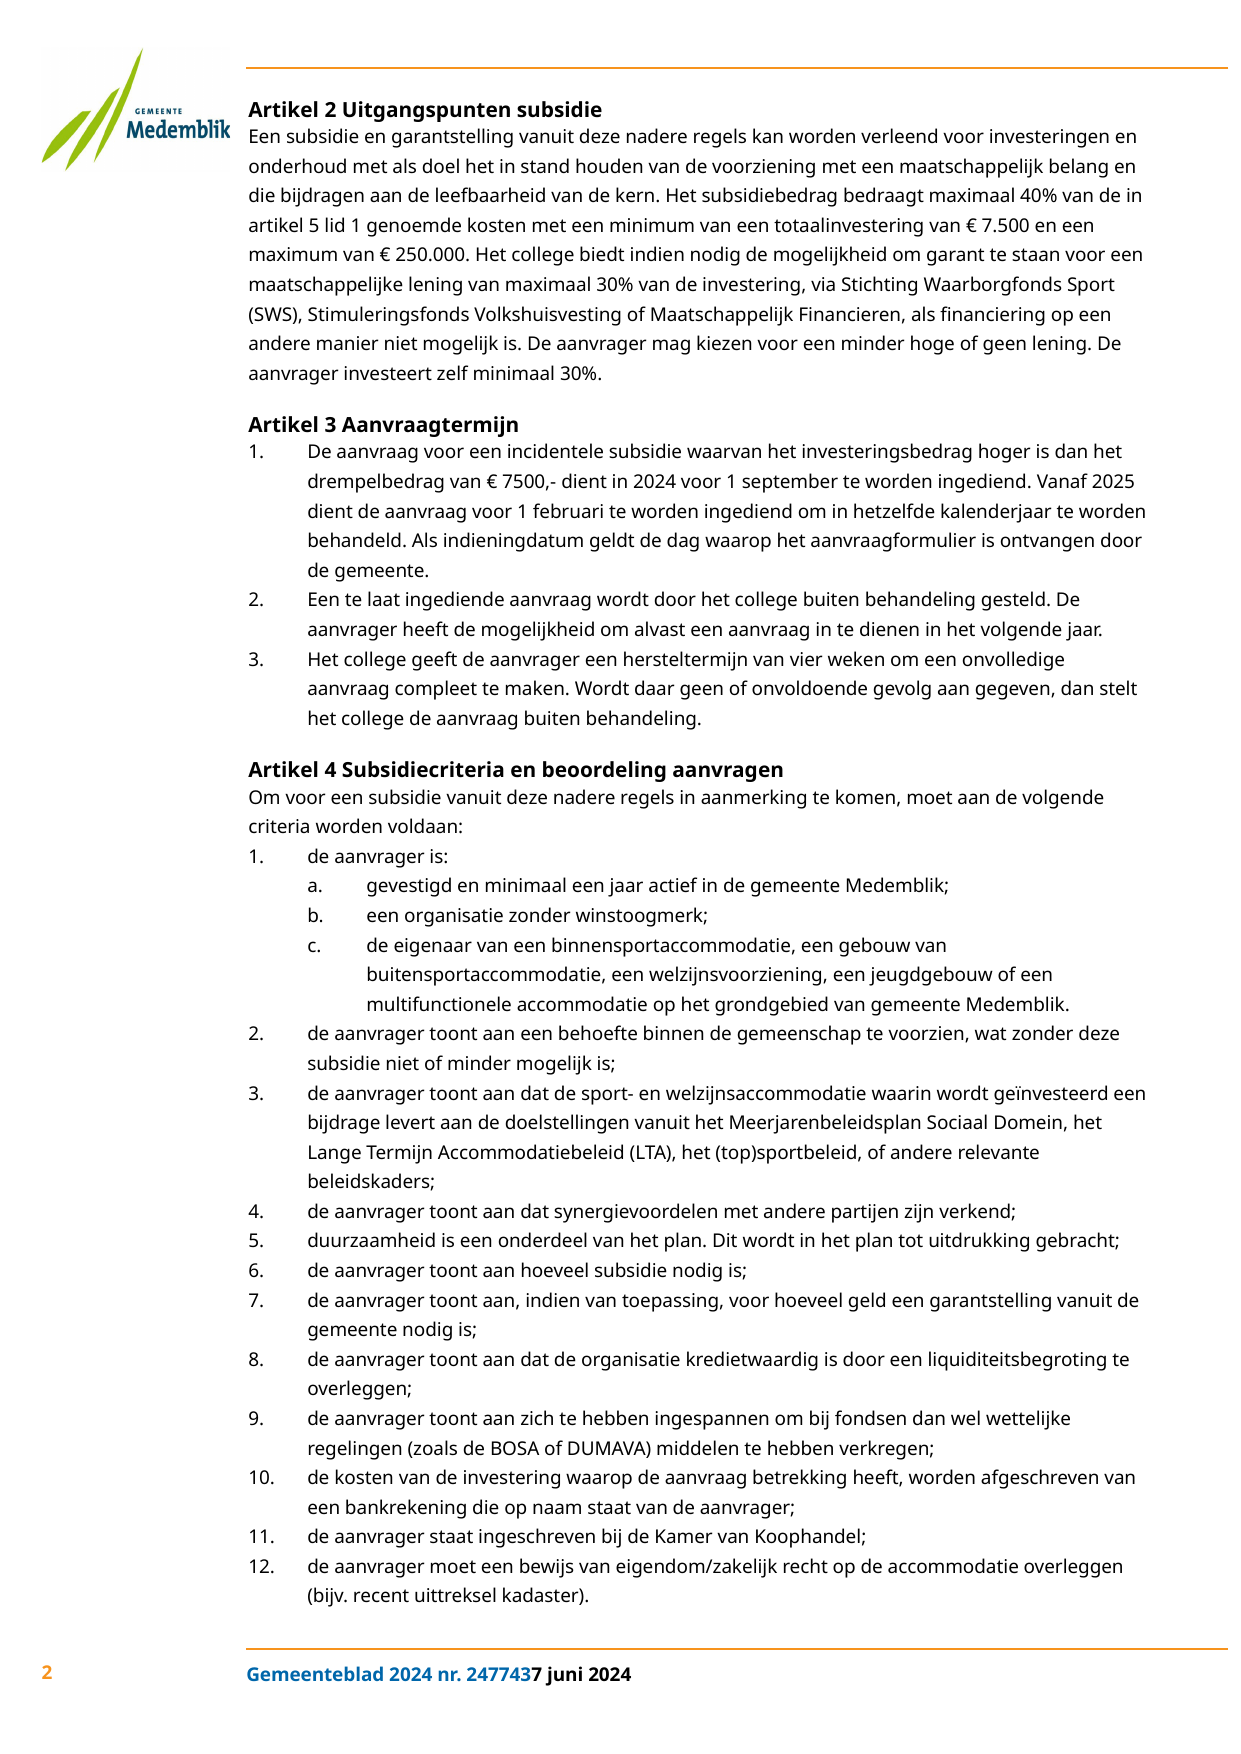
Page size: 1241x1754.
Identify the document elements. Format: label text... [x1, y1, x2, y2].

list de aanvrager toont aan dat de organisatie kredietwaardig is door een liquiditeitsbegroting te overleggen; [248, 1346, 1152, 1401]
list de aanvrager toont aan dat synergievoordelen met andere partijen zijn verkend; [248, 1198, 1152, 1224]
list Het college geeft de aanvrager een hersteltermijn van vier weken om een onvolledige aanvraag compleet te maken. Wordt daar geen of onvoldoende gevolg aan gegeven, dan stelt het college de aanvraag buiten behandeling. [248, 646, 1152, 731]
list de aanvrager toont aan, indien van toepassing, voor hoeveel geld een garantstelling vanuit de gemeente nodig is; [248, 1287, 1152, 1342]
list de aanvrager is: [248, 843, 1152, 869]
list de aanvrager toont aan zich te hebben ingespannen om bij fondsen dan wel wettelijke regelingen (zoals de BOSA of DUMAVA) middelen te hebben verkregen; [248, 1405, 1152, 1460]
text Artikel 3 Aanvraagtermijn [248, 410, 1152, 439]
list De aanvraag voor een incidentele subsidie waarvan het investeringsbedrag hoger is dan het drempelbedrag van € 7500,- dient in 2024 voor 1 september te worden ingediend. Vanaf 2025 dient de aanvraag voor 1 februari te worden ingediend om in hetzelfde kalenderjaar te worden behandeld. Als indieningdatum geldt de dag waarop het aanvraagformulier is ontvangen door de gemeente. [248, 439, 1152, 583]
text Artikel 4 Subsidiecriteria en beoordeling aanvragen [248, 755, 1152, 784]
list Een te laat ingediende aanvraag wordt door het college buiten behandeling gesteld. De aanvrager heeft de mogelijkheid om alvast een aanvraag in te dienen in het volgende jaar. [248, 587, 1152, 642]
list de aanvrager toont aan hoeveel subsidie nodig is; [248, 1257, 1152, 1283]
text Om voor een subsidie vanuit deze nadere regels in aanmerking te komen, moet aan de volgende criteria worden voldaan: [248, 784, 1152, 839]
text Een subsidie en garantstelling vanuit deze nadere regels kan worden verleend voor investeringen en onderhoud met als doel het in stand houden van de voorziening met een maatschappelijk belang en die bijdragen aan de leefbaarheid van de kern. Het subsidiebedrag bedraagt maximaal 40% van de in artikel 5 lid 1 genoemde kosten met een minimum van een totaalinvestering van € 7.500 en een maximum van € 250.000. Het college biedt indien nodig de mogelijkheid om garant te staan voor een maatschappelijke lening van maximaal 30% van de investering, via Stichting Waarborgfonds Sport (SWS), Stimuleringsfonds Volkshuisvesting of Maatschappelijk Financieren, als financiering op een andere manier niet mogelijk is. De aanvrager mag kiezen voor een minder hoge of geen lening. De aanvrager investeert zelf minimaal 30%. [248, 123, 1152, 386]
list de kosten van de investering waarop de aanvraag betrekking heeft, worden afgeschreven van een bankrekening die op naam staat van de aanvrager; [248, 1464, 1152, 1519]
text Artikel 2 Uitgangspunten subsidie [248, 95, 1152, 123]
list de eigenaar van een binnensportaccommodatie, een gebouw van buitensportaccommodatie, een welzijnsvoorziening, een jeugdgebouw of een multifunctionele accommodatie op het grondgebied van gemeente Medemblik. [307, 932, 1152, 1017]
list duurzaamheid is een onderdeel van het plan. Dit wordt in het plan tot uitdrukking gebracht; [248, 1228, 1152, 1253]
list de aanvrager toont aan een behoefte binnen de gemeenschap te voorzien, wat zonder deze subsidie niet of minder mogelijk is; [248, 1021, 1152, 1076]
list de aanvrager moet een bewijs van eigendom/zakelijk recht op de accommodatie overleggen (bijv. recent uittreksel kadaster). [248, 1553, 1152, 1608]
list gevestigd en minimaal een jaar actief in de gemeente Medemblik; [307, 873, 1152, 898]
list de aanvrager toont aan dat de sport- en welzijnsaccommodatie waarin wordt geïnvesteerd een bijdrage levert aan de doelstellingen vanuit het Meerjarenbeleidsplan Sociaal Domein, het Lange Termijn Accommodatiebeleid (LTA), het (top)sportbeleid, of andere relevante beleidskaders; [248, 1080, 1152, 1194]
picture [41, 47, 231, 172]
list een organisatie zonder winstoogmerk; [307, 902, 1152, 928]
list de aanvrager staat ingeschreven bij de Kamer van Koophandel; [248, 1523, 1152, 1549]
